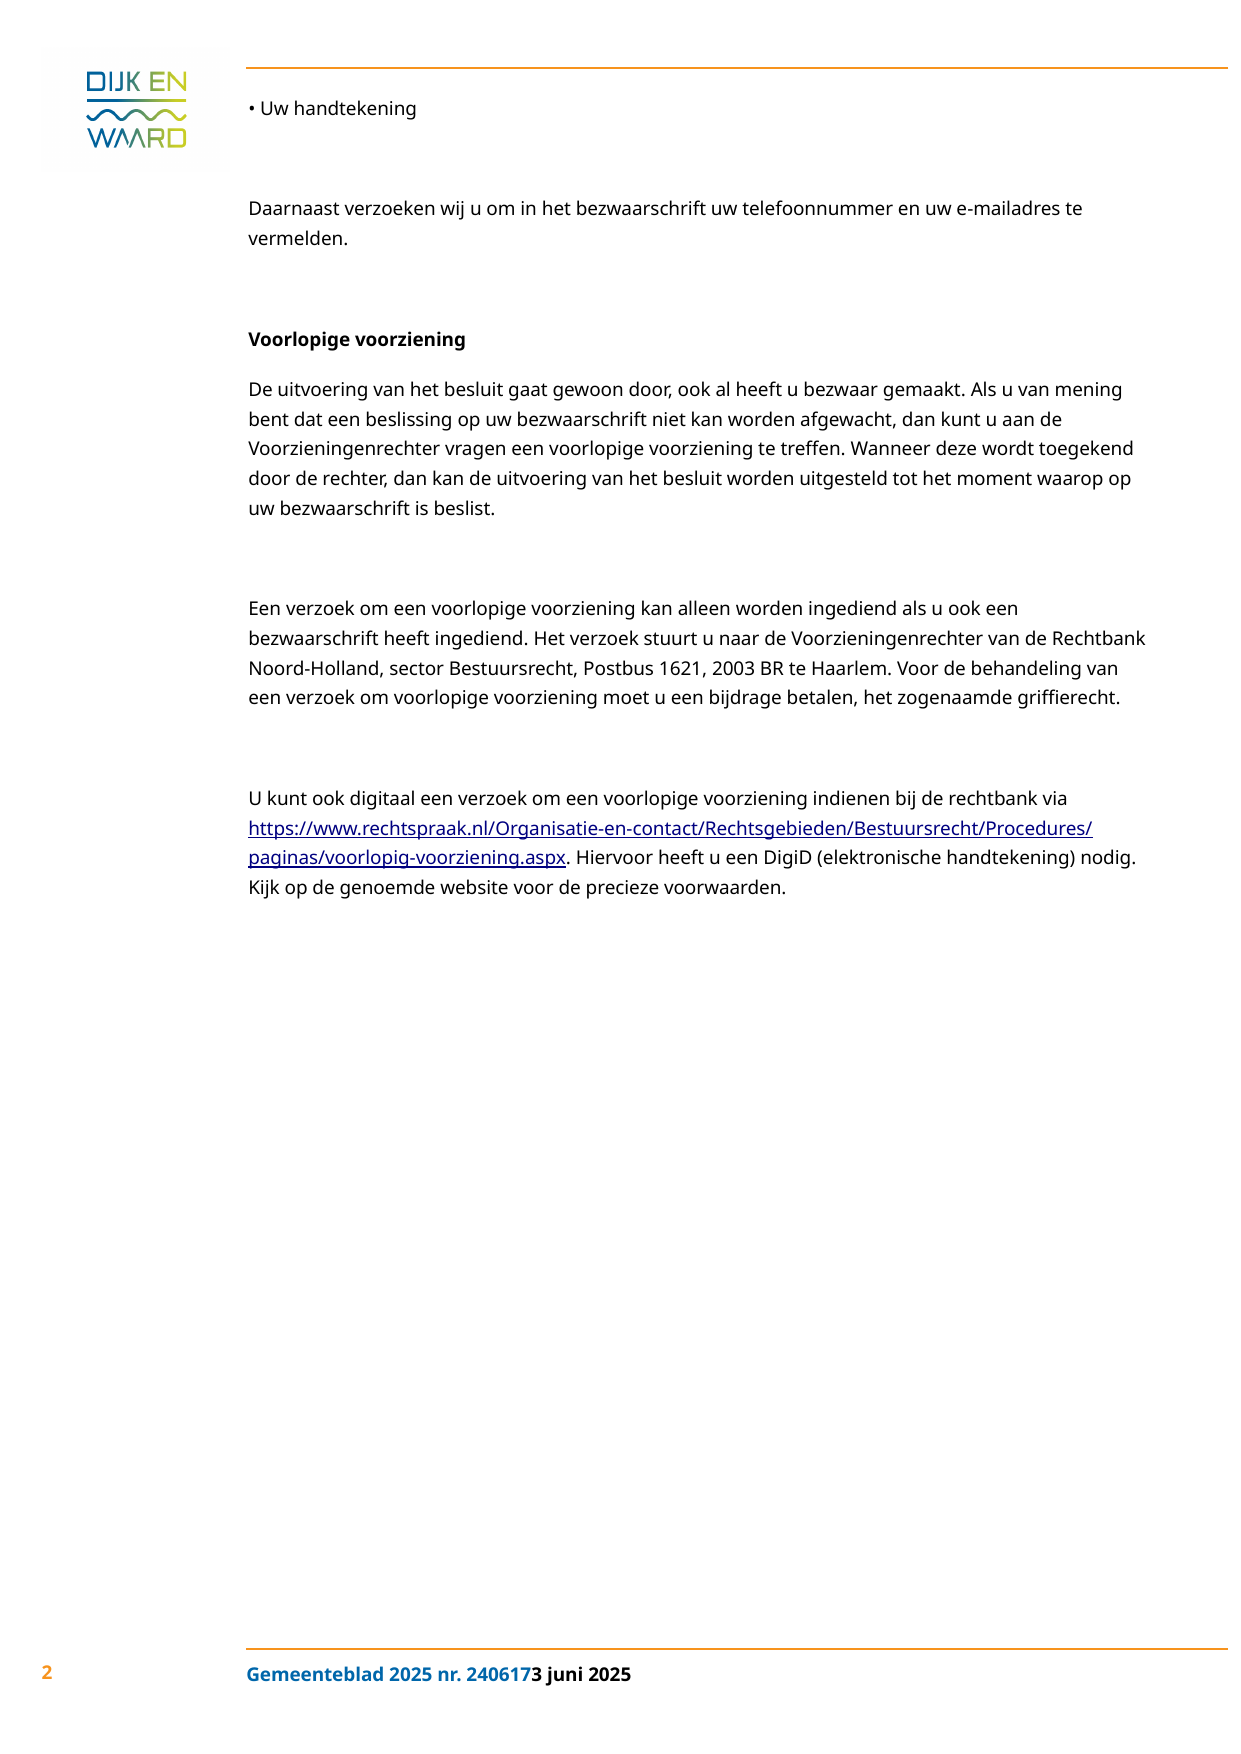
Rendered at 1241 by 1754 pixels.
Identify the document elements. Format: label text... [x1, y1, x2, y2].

picture [41, 47, 231, 172]
text Een verzoek om een voorlopige voorziening kan alleen worden ingediend als u ook een bezwaarschrift heeft ingediend. Het verzoek stuurt u naar de Voorzieningenrechter van de Rechtbank Noord-Holland, sector Bestuursrecht, Postbus 1621, 2003 BR te Haarlem. Voor de behandeling van een verzoek om voorlopige voorziening moet u een bijdrage betalen, het zogenaamde griffierecht. [248, 596, 1152, 710]
text Daarnaast verzoeken wij u om in het bezwaarschrift uw telefoonnummer en uw e-mailadres te vermelden. [248, 196, 1152, 251]
text De uitvoering van het besluit gaat gewoon door, ook al heeft u bezwaar gemaakt. Als u van mening bent dat een beslissing op uw bezwaarschrift niet kan worden afgewacht, dan kunt u aan de Voorzieningenrechter vragen een voorlopige voorziening te treffen. Wanneer deze wordt toegekend door de rechter, dan kan de uitvoering van het besluit worden uitgesteld tot het moment waarop op uw bezwaarschrift is beslist. [248, 376, 1152, 521]
text • Uw handtekening [248, 95, 1152, 121]
text Voorlopige voorziening [248, 326, 1152, 352]
text U kunt ook digitaal een verzoek om een voorlopige voorziening indienen bij de rechtbank via https://www.rechtspraak.nl/Organisatie-en-contact/Rechtsgebieden/Bestuursrecht/Procedures/paginas/voorlopig-voorziening.aspx. Hiervoor heeft u een DigiD (elektronische handtekening) nodig. Kijk op de genoemde website voor de precieze voorwaarden. [248, 785, 1152, 900]
